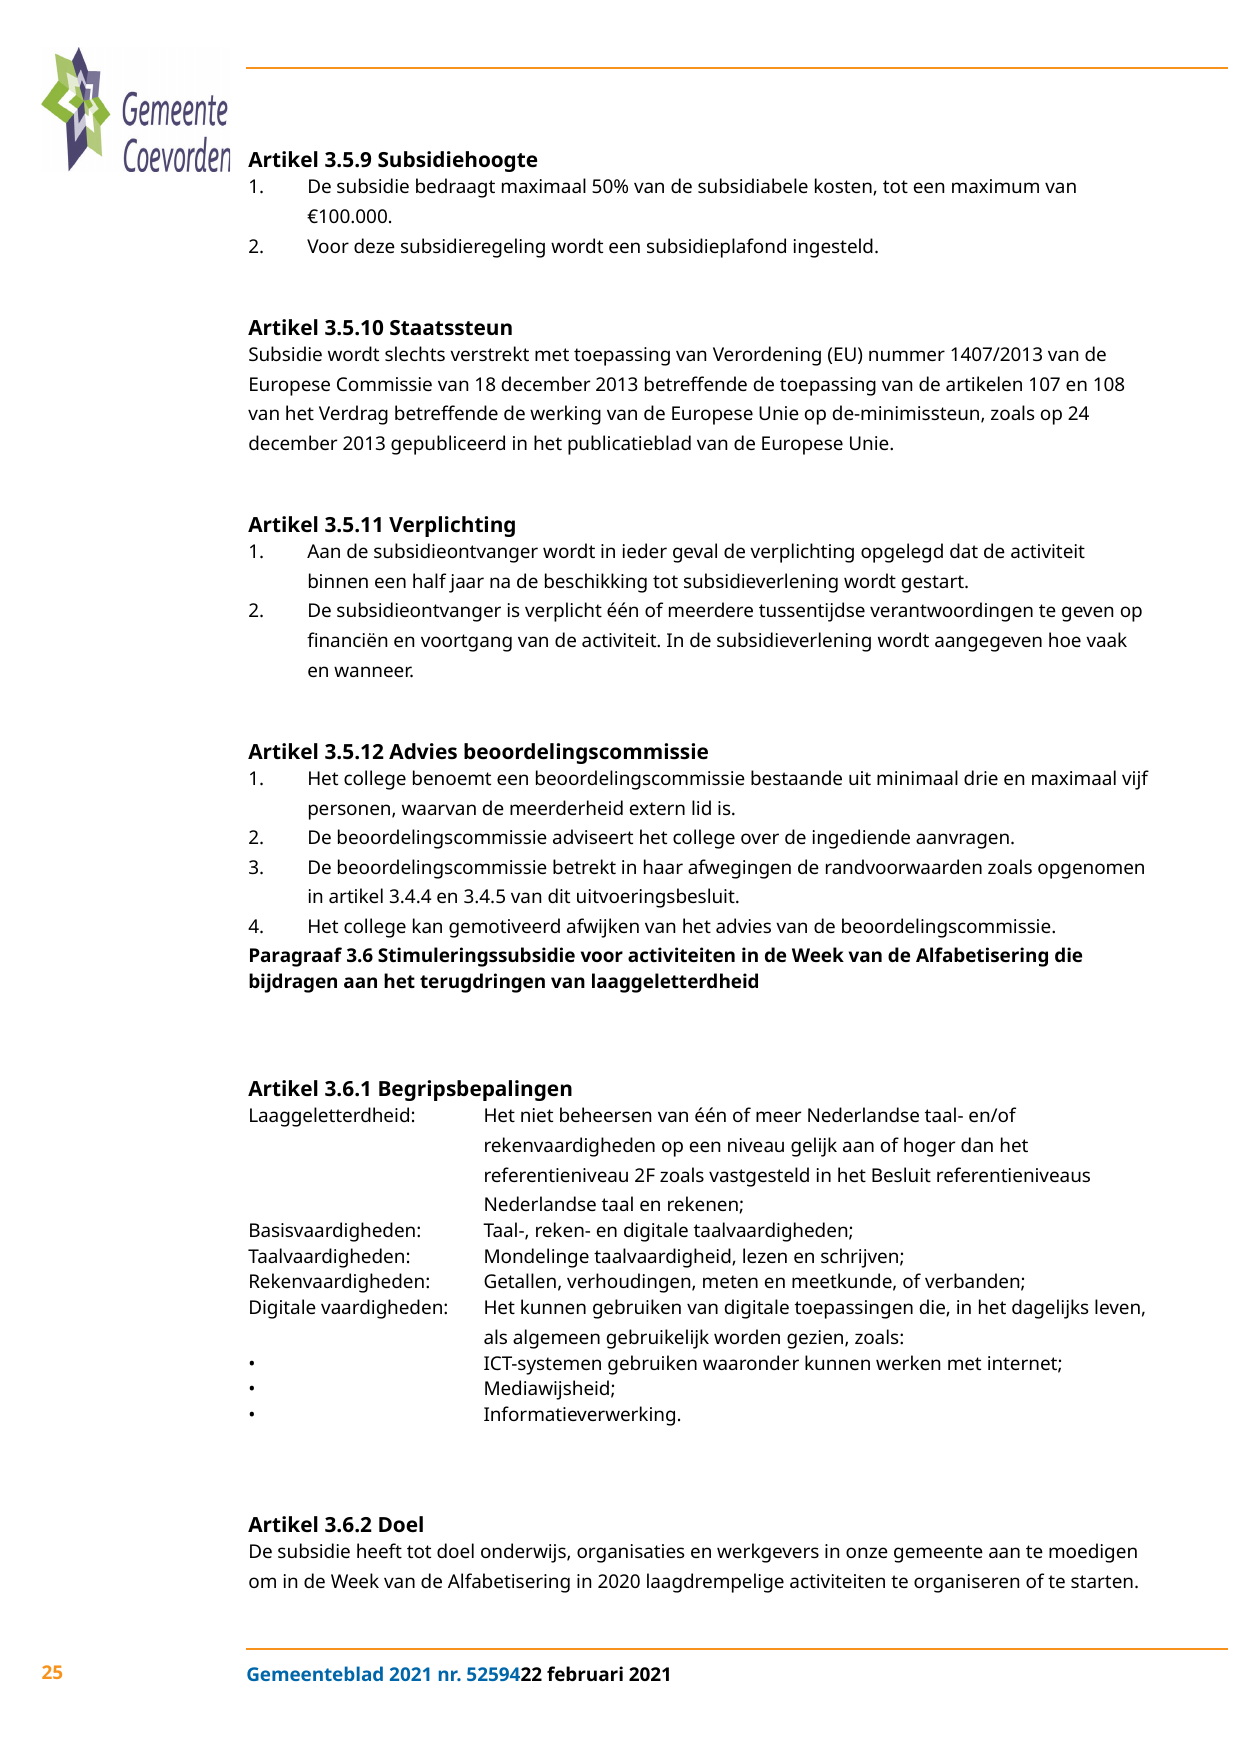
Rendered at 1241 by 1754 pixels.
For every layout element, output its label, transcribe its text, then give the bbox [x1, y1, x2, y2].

list De beoordelingscommissie adviseert het college over de ingediende aanvragen. [248, 824, 1152, 850]
table_cell Digitale vaardigheden: [248, 1294, 483, 1350]
table_cell Mondelinge taalvaardigheid, lezen en schrijven; [483, 1243, 1152, 1269]
text Subsidie wordt slechts verstrekt met toepassing van Verordening (EU) nummer 1407/2013 van de Europese Commissie van 18 december 2013 betreffende de toepassing van de artikelen 107 en 108 van het Verdrag betreffende de werking van de Europese Unie op de-minimissteun, zoals op 24 december 2013 gepubliceerd in het publicatieblad van de Europese Unie. [248, 341, 1152, 456]
list Voor deze subsidieregeling wordt een subsidieplafond ingesteld. [248, 233, 1152, 258]
table_cell Mediawijsheid; [483, 1375, 1152, 1401]
table_cell Taal-, reken- en digitale taalvaardigheden; [483, 1217, 1152, 1243]
list Het college benoemt een beoordelingscommissie bestaande uit minimaal drie en maximaal vijf personen, waarvan de meerderheid extern lid is. [248, 765, 1152, 821]
table_cell • [248, 1401, 483, 1427]
text De subsidie heeft tot doel onderwijs, organisaties en werkgevers in onze gemeente aan te moedigen om in de Week van de Alfabetisering in 2020 laagdrempelige activiteiten te organiseren of te starten. [248, 1538, 1152, 1594]
list De subsidie bedraagt maximaal 50% van de subsidiabele kosten, tot een maximum van €100.000. [248, 174, 1152, 229]
table_cell Rekenvaardigheden: [248, 1269, 483, 1294]
table_cell • [248, 1350, 483, 1375]
text Artikel 3.6.2 Doel [248, 1510, 1152, 1538]
picture [41, 47, 231, 172]
text Artikel 3.5.12 Advies beoordelingscommissie [248, 737, 1152, 765]
list Het college kan gemotiveerd afwijken van het advies van de beoordelingscommissie. [248, 913, 1152, 939]
table_cell Informatieverwerking. [483, 1401, 1152, 1427]
table_cell Taalvaardigheden: [248, 1243, 483, 1269]
table_cell Basisvaardigheden: [248, 1217, 483, 1243]
text Artikel 3.5.11 Verplichting [248, 510, 1152, 538]
text Artikel 3.5.10 Staatssteun [248, 313, 1152, 341]
text Artikel 3.6.1 Begripsbepalingen [248, 1074, 1152, 1103]
list De beoordelingscommissie betrekt in haar afwegingen de randvoorwaarden zoals opgenomen in artikel 3.4.4 en 3.4.5 van dit uitvoeringsbesluit. [248, 854, 1152, 909]
list Aan de subsidieontvanger wordt in ieder geval de verplichting opgelegd dat de activiteit binnen een half jaar na de beschikking tot subsidieverlening wordt gestart. [248, 538, 1152, 594]
table_cell ICT-systemen gebruiken waaronder kunnen werken met internet; [483, 1350, 1152, 1375]
list De subsidieontvanger is verplicht één of meerdere tussentijdse verantwoordingen te geven op financiën en voortgang van de activiteit. In de subsidieverlening wordt aangegeven hoe vaak en wanneer. [248, 598, 1152, 682]
table_header Het niet beheersen van één of meer Nederlandse taal- en/of rekenvaardigheden op een niveau gelijk aan of hoger dan het referentieniveau 2F zoals vastgesteld in het Besluit referentieniveaus Nederlandse taal en rekenen; [483, 1103, 1152, 1217]
text Paragraaf 3.6 Stimuleringssubsidie voor activiteiten in de Week van de Alfabetisering die bijdragen aan het terugdringen van laaggeletterdheid [248, 943, 1152, 994]
text Artikel 3.5.9 Subsidiehoogte [248, 145, 1152, 174]
table_cell Getallen, verhoudingen, meten en meetkunde, of verbanden; [483, 1269, 1152, 1294]
table_cell Het kunnen gebruiken van digitale toepassingen die, in het dagelijks leven, als algemeen gebruikelijk worden gezien, zoals: [483, 1294, 1152, 1350]
table_header Laaggeletterdheid: [248, 1103, 483, 1217]
table_cell • [248, 1375, 483, 1401]
